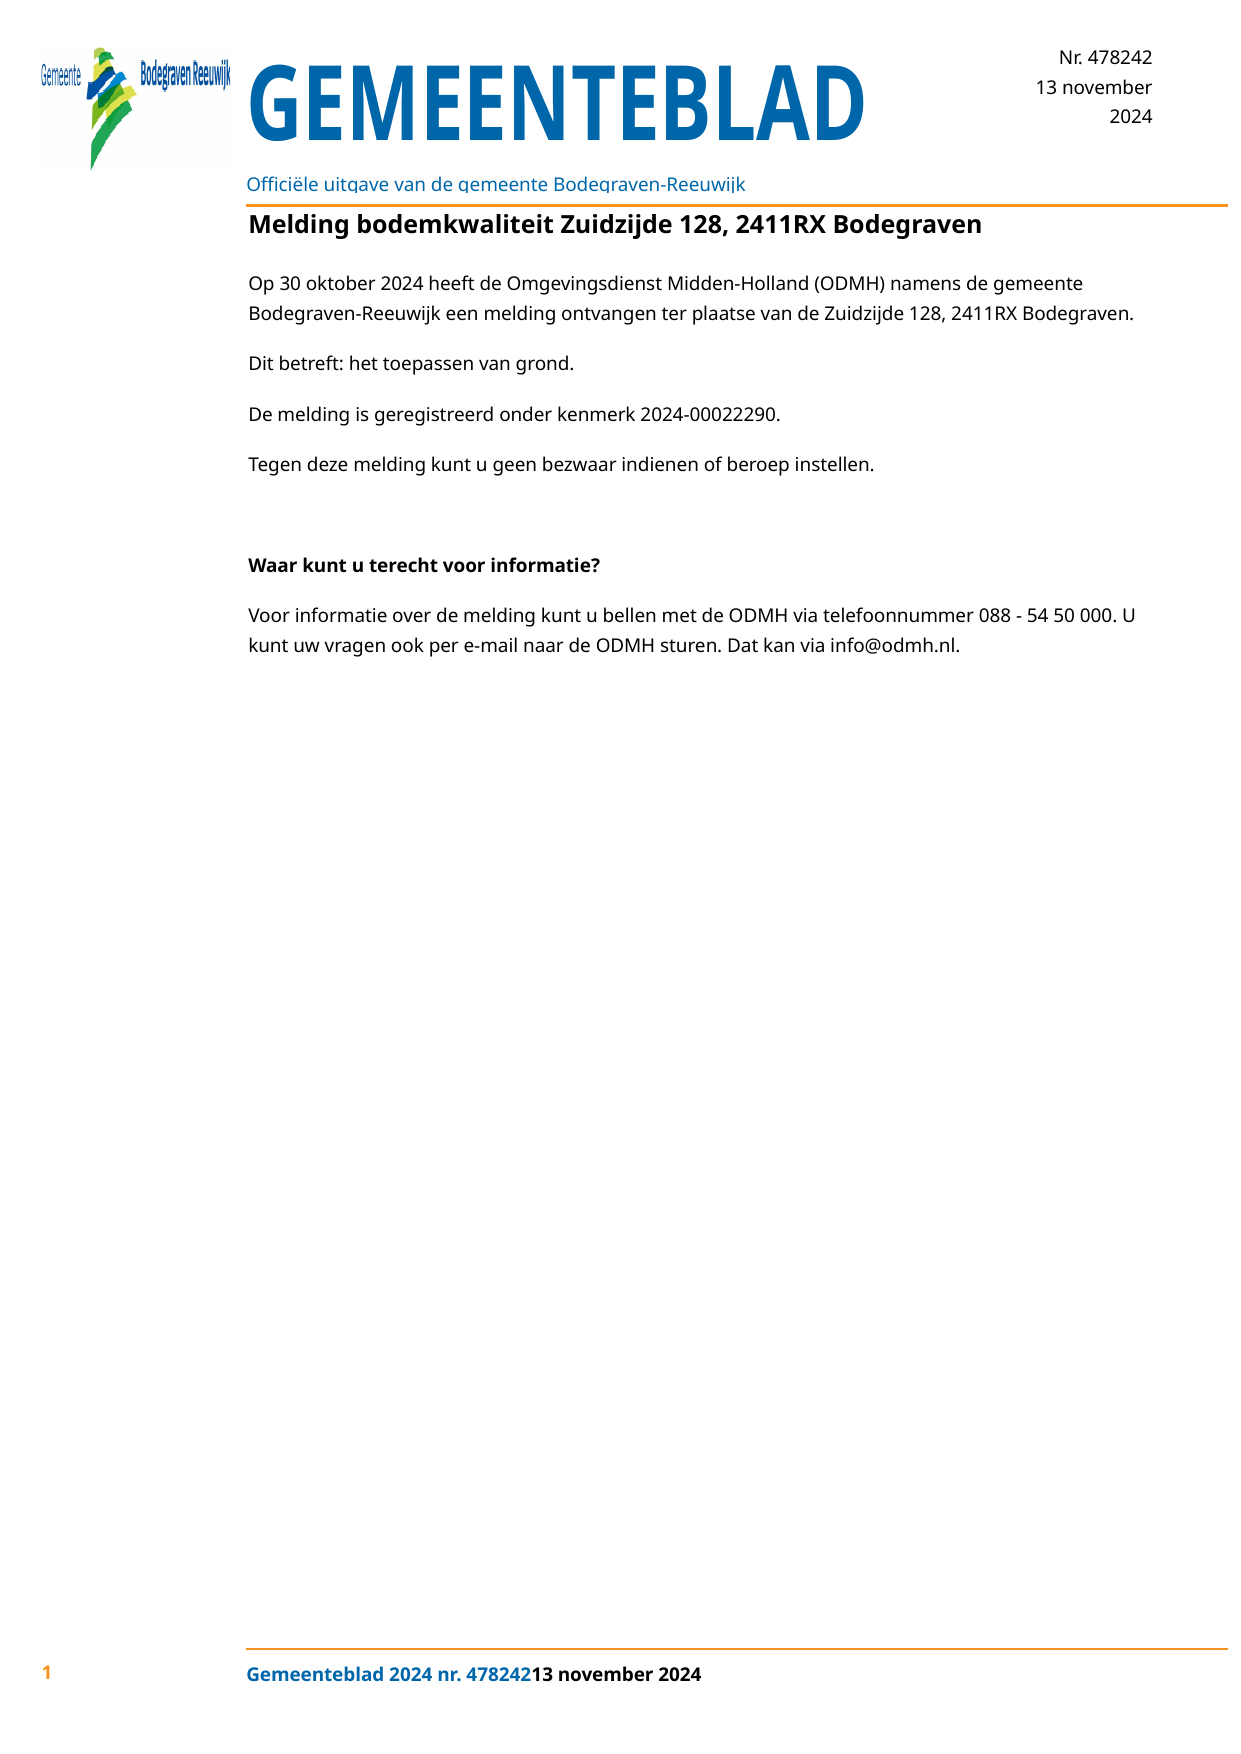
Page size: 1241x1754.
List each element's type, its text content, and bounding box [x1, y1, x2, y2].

text Dit betreft: het toepassen van grond. [248, 350, 1152, 376]
text Tegen deze melding kunt u geen bezwaar indienen of beroep instellen. [248, 451, 1152, 477]
text Op 30 oktober 2024 heeft de Omgevingsdienst Midden-Holland (ODMH) namens de gemeente Bodegraven-Reeuwijk een melding ontvangen ter plaatse van de Zuidzijde 128, 2411RX Bodegraven. [248, 270, 1152, 326]
text Voor informatie over de melding kunt u bellen met de ODMH via telefoonnummer 088 - 54 50 000. U kunt uw vragen ook per e-mail naar de ODMH sturen. Dat kan via info@odmh.nl. [248, 602, 1152, 658]
text De melding is geregistreerd onder kenmerk 2024-00022290. [248, 401, 1152, 426]
text Melding bodemkwaliteit Zuidzijde 128, 2411RX Bodegraven [248, 207, 1152, 241]
text Waar kunt u terecht voor informatie? [248, 552, 1152, 578]
picture [41, 47, 231, 172]
